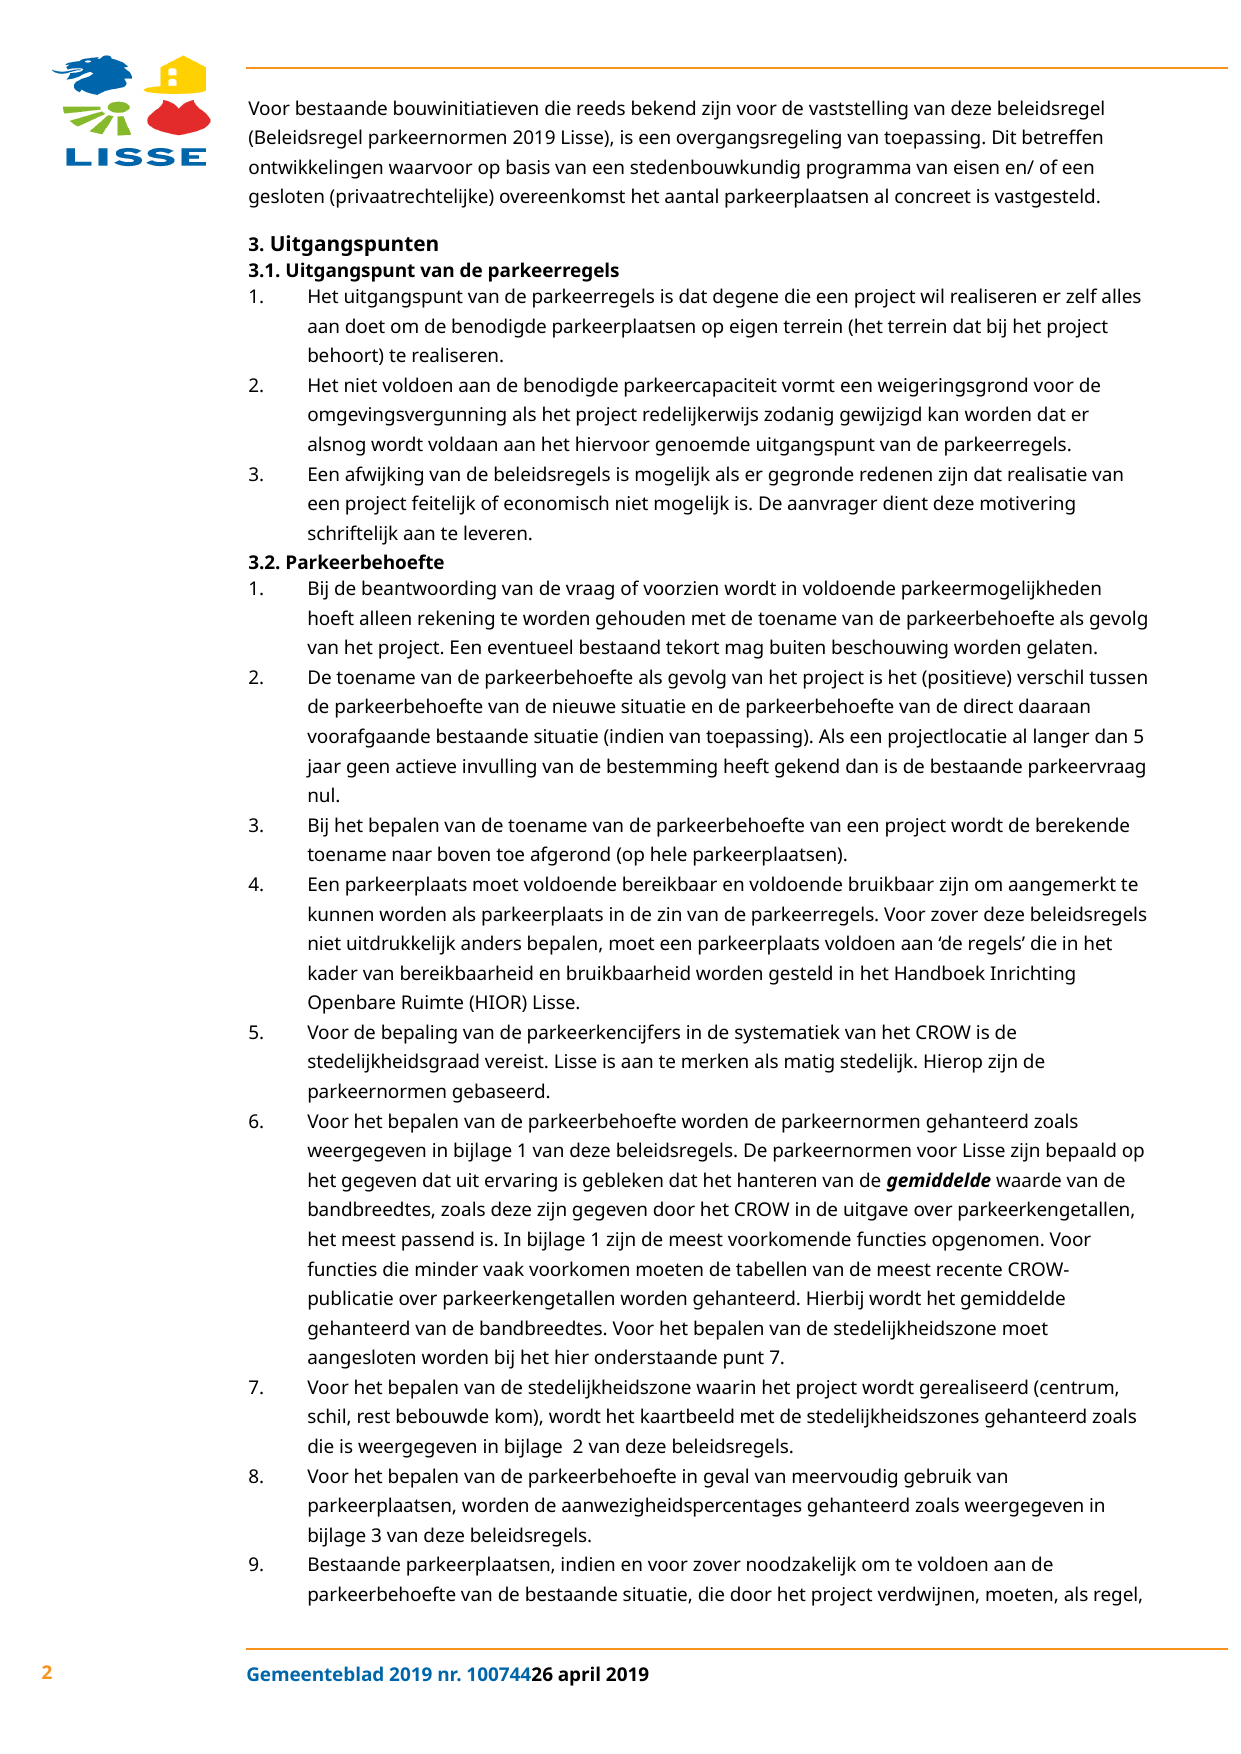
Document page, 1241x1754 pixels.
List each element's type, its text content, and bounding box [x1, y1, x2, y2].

list Het niet voldoen aan de benodigde parkeercapaciteit vormt een weigeringsgrond voor de omgevingsvergunning als het project redelijkerwijs zodanig gewijzigd kan worden dat er alsnog wordt voldaan aan het hiervoor genoemde uitgangspunt van de parkeerregels. [248, 372, 1152, 457]
list Bestaande parkeerplaatsen, indien en voor zover noodzakelijk om te voldoen aan de parkeerbehoefte van de bestaande situatie, die door het project verdwijnen, moeten, als regel, [248, 1552, 1152, 1607]
text 3. Uitgangspunten [248, 229, 1152, 258]
list Voor het bepalen van de stedelijkheidszone waarin het project wordt gerealiseerd (centrum, schil, rest bebouwde kom), wordt het kaartbeeld met de stedelijkheidszones gehanteerd zoals die is weergegeven in bijlage 2 van deze beleidsregels. [248, 1374, 1152, 1459]
list Voor het bepalen van de parkeerbehoefte in geval van meervoudig gebruik van parkeerplaatsen, worden de aanwezigheidspercentages gehanteerd zoals weergegeven in bijlage 3 van deze beleidsregels. [248, 1463, 1152, 1548]
text 3.2. Parkeerbehoefte [248, 549, 1152, 575]
list Bij het bepalen van de toename van de parkeerbehoefte van een project wordt de berekende toename naar boven toe afgerond (op hele parkeerplaatsen). [248, 812, 1152, 867]
picture [41, 47, 231, 172]
list De toename van de parkeerbehoefte als gevolg van het project is het (positieve) verschil tussen de parkeerbehoefte van de nieuwe situatie en de parkeerbehoefte van de direct daaraan voorafgaande bestaande situatie (indien van toepassing). Als een projectlocatie al langer dan 5 jaar geen actieve invulling van de bestemming heeft gekend dan is de bestaande parkeervraag nul. [248, 664, 1152, 808]
list Het uitgangspunt van de parkeerregels is dat degene die een project wil realiseren er zelf alles aan doet om de benodigde parkeerplaatsen op eigen terrein (het terrein dat bij het project behoort) te realiseren. [248, 283, 1152, 368]
list Bij de beantwoording van de vraag of voorzien wordt in voldoende parkeermogelijkheden hoeft alleen rekening te worden gehouden met de toename van de parkeerbehoefte als gevolg van het project. Een eventueel bestaand tekort mag buiten beschouwing worden gelaten. [248, 575, 1152, 660]
list Voor het bepalen van de parkeerbehoefte worden de parkeernormen gehanteerd zoals weergegeven in bijlage 1 van deze beleidsregels. De parkeernormen voor Lisse zijn bepaald op het gegeven dat uit ervaring is gebleken dat het hanteren van de gemiddelde waarde van de bandbreedtes, zoals deze zijn gegeven door het CROW in de uitgave over parkeerkengetallen, het meest passend is. In bijlage 1 zijn de meest voorkomende functies opgenomen. Voor functies die minder vaak voorkomen moeten de tabellen van de meest recente CROW-publicatie over parkeerkengetallen worden gehanteerd. Hierbij wordt het gemiddelde gehanteerd van de bandbreedtes. Voor het bepalen van de stedelijkheidszone moet aangesloten worden bij het hier onderstaande punt 7. [248, 1108, 1152, 1370]
text 3.1. Uitgangspunt van de parkeerregels [248, 258, 1152, 283]
list Een parkeerplaats moet voldoende bereikbaar en voldoende bruikbaar zijn om aangemerkt te kunnen worden als parkeerplaats in de zin van de parkeerregels. Voor zover deze beleidsregels niet uitdrukkelijk anders bepalen, moet een parkeerplaats voldoen aan ‘de regels’ die in het kader van bereikbaarheid en bruikbaarheid worden gesteld in het Handboek Inrichting Openbare Ruimte (HIOR) Lisse. [248, 871, 1152, 1015]
text Voor bestaande bouwinitiatieven die reeds bekend zijn voor de vaststelling van deze beleidsregel (Beleidsregel parkeernormen 2019 Lisse), is een overgangsregeling van toepassing. Dit betreffen ontwikkelingen waarvoor op basis van een stedenbouwkundig programma van eisen en/ of een gesloten (privaatrechtelijke) overeenkomst het aantal parkeerplaatsen al concreet is vastgesteld. [248, 95, 1152, 209]
list Voor de bepaling van de parkeerkencijfers in de systematiek van het CROW is de stedelijkheidsgraad vereist. Lisse is aan te merken als matig stedelijk. Hierop zijn de parkeernormen gebaseerd. [248, 1019, 1152, 1104]
list Een afwijking van de beleidsregels is mogelijk als er gegronde redenen zijn dat realisatie van een project feitelijk of economisch niet mogelijk is. De aanvrager dient deze motivering schriftelijk aan te leveren. [248, 461, 1152, 546]
